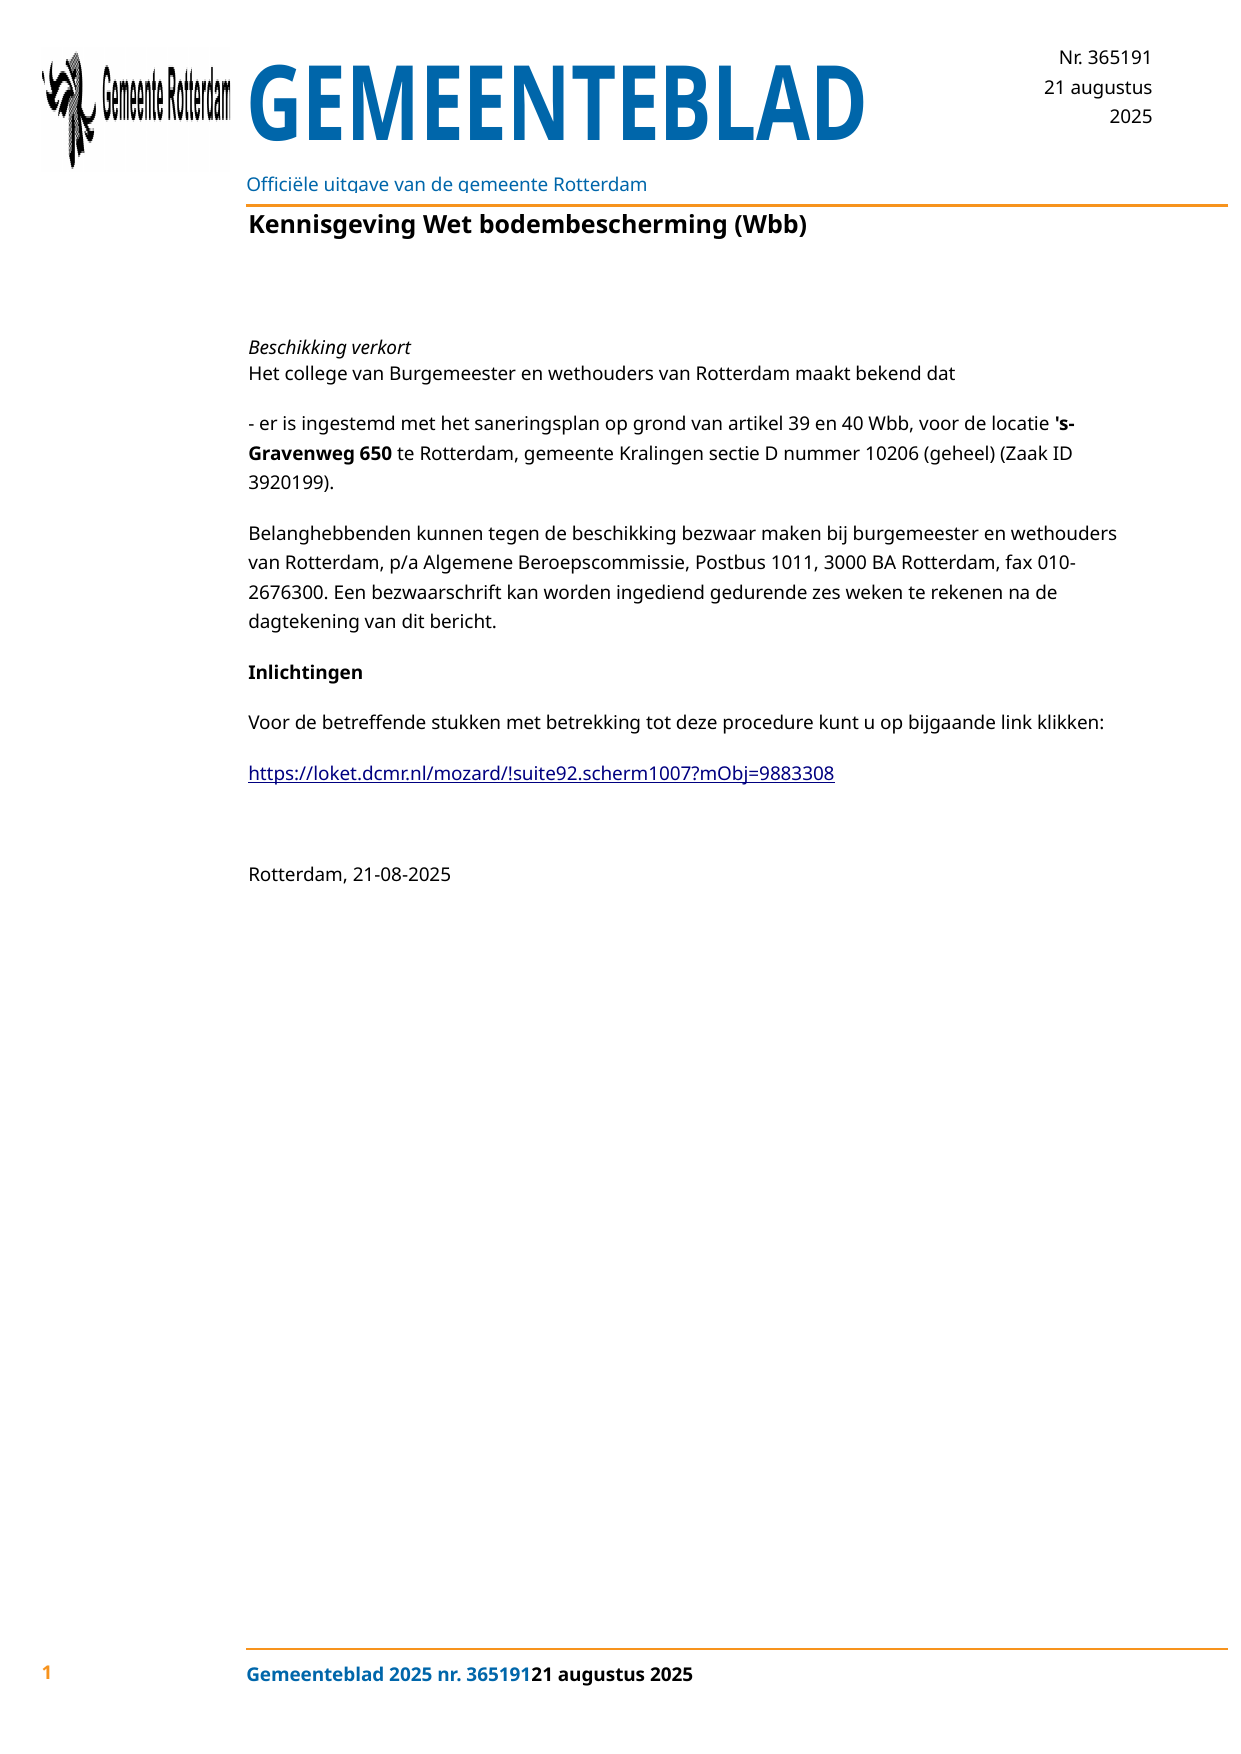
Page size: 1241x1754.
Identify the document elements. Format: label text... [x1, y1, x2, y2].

text Belanghebbenden kunnen tegen de beschikking bezwaar maken bij burgemeester en wethouders van Rotterdam, p/a Algemene Beroepscommissie, Postbus 1011, 3000 BA Rotterdam, fax 010-2676300. Een bezwaarschrift kan worden ingediend gedurende zes weken te rekenen na de dagtekening van dit bericht. [248, 520, 1152, 634]
text Voor de betreffende stukken met betrekking tot deze procedure kunt u op bijgaande link klikken: [248, 709, 1152, 735]
text Inlichtingen [248, 659, 1152, 685]
text Het college van Burgemeester en wethouders van Rotterdam maakt bekend dat [248, 360, 1152, 386]
text Beschikking verkort [248, 334, 1152, 360]
text Kennisgeving Wet bodembescherming (Wbb) [248, 207, 1152, 241]
text Rotterdam, 21-08-2025 [248, 861, 1152, 887]
picture [41, 47, 231, 172]
text - er is ingestemd met het saneringsplan op grond van artikel 39 en 40 Wbb, voor de locatie 's-Gravenweg 650 te Rotterdam, gemeente Kralingen sectie D nummer 10206 (geheel) (Zaak ID 3920199). [248, 410, 1152, 495]
text https://loket.dcmr.nl/mozard/!suite92.scherm1007?mObj=9883308 [248, 760, 1152, 786]
